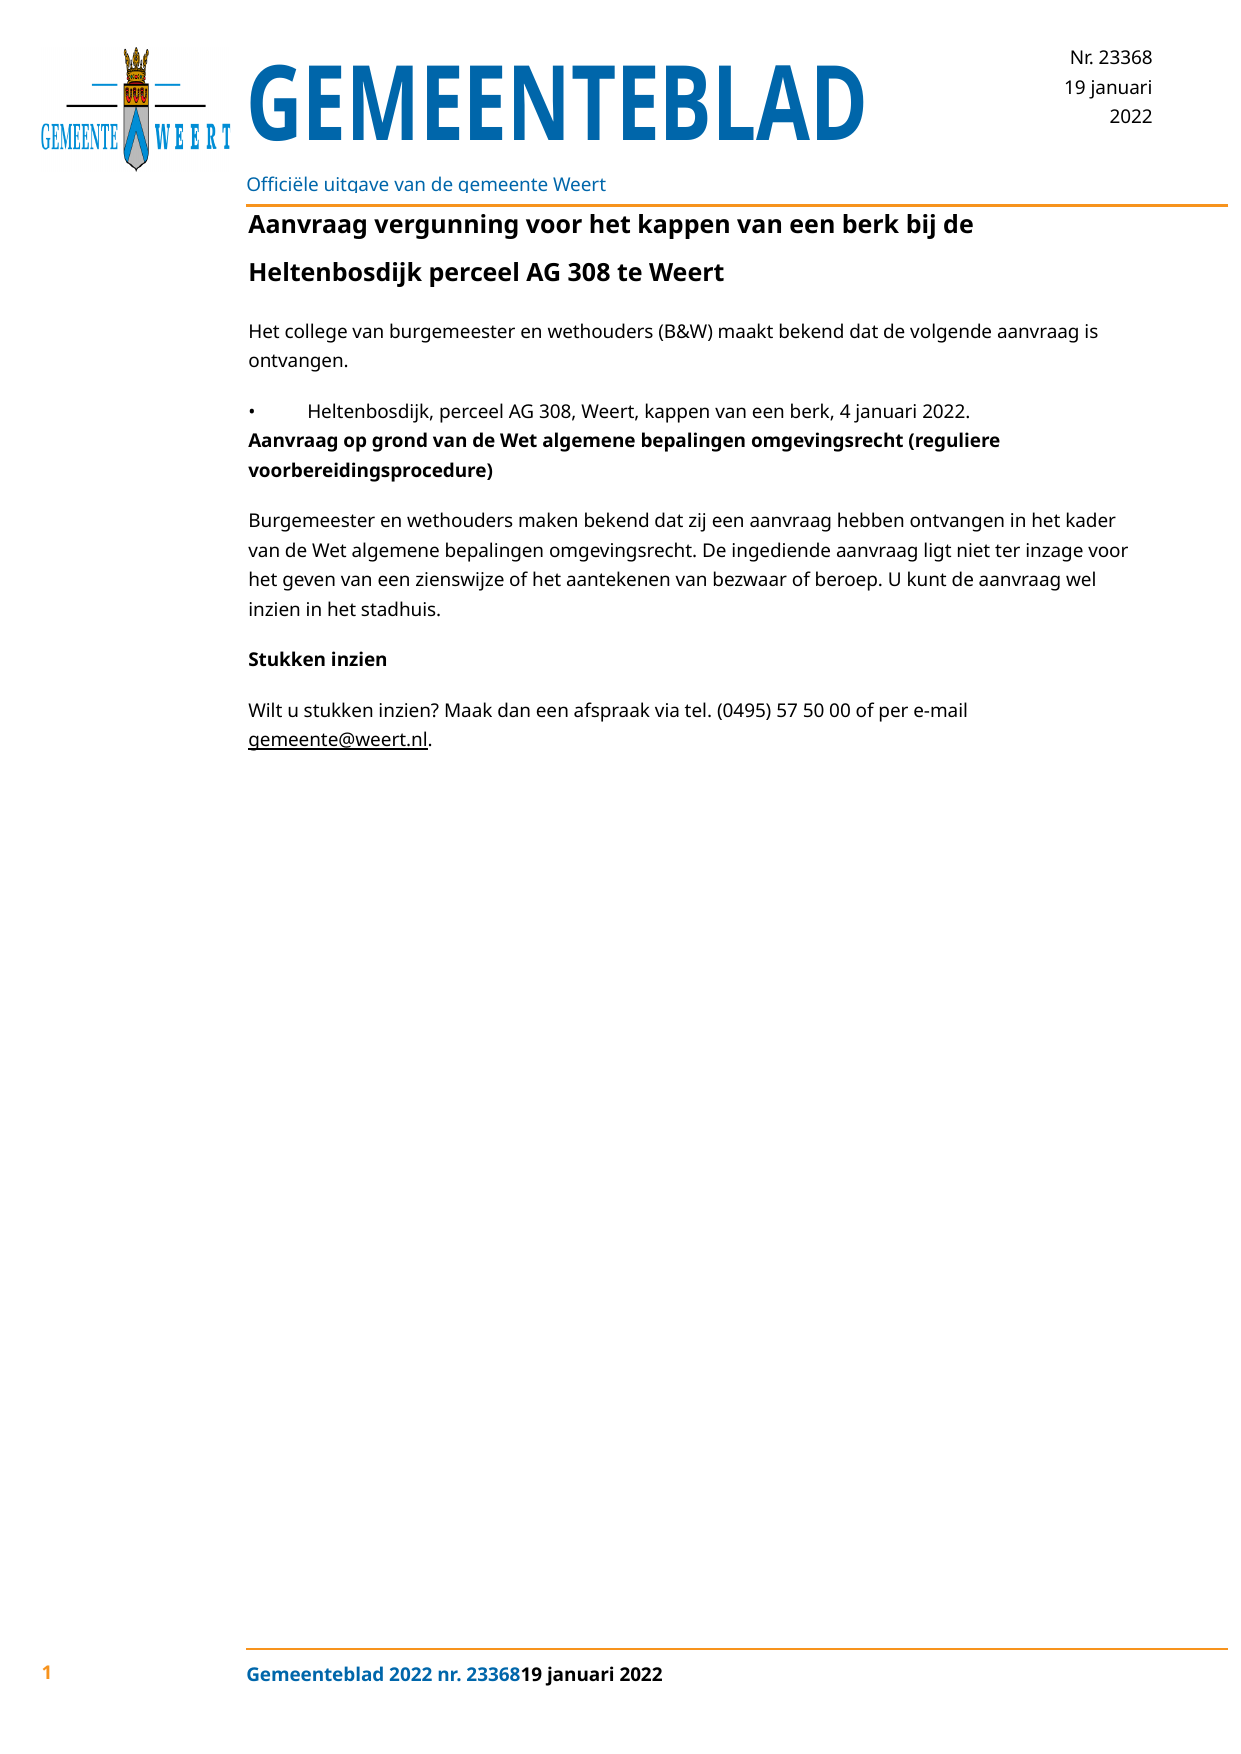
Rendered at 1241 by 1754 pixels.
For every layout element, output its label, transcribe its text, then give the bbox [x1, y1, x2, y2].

text Stukken inzien [248, 647, 1152, 672]
list Heltenbosdijk, perceel AG 308, Weert, kappen van een berk, 4 januari 2022. [248, 398, 1152, 424]
text Aanvraag vergunning voor het kappen van een berk bij de Heltenbosdijk perceel AG 308 te Weert [248, 207, 1152, 288]
text Aanvraag op grond van de Wet algemene bepalingen omgevingsrecht (reguliere voorbereidingsprocedure) [248, 427, 1152, 483]
text Het college van burgemeester en wethouders (B&W) maakt bekend dat de volgende aanvraag is ontvangen. [248, 318, 1152, 373]
text Wilt u stukken inzien? Maak dan een afspraak via tel. (0495) 57 50 00 of per e-mail gemeente@weert.nl. [248, 697, 1152, 752]
picture [41, 47, 231, 172]
text Burgemeester en wethouders maken bekend dat zij een aanvraag hebben ontvangen in het kader van de Wet algemene bepalingen omgevingsrecht. De ingediende aanvraag ligt niet ter inzage voor het geven van een zienswijze of het aantekenen van bezwaar of beroep. U kunt de aanvraag wel inzien in het stadhuis. [248, 507, 1152, 622]
